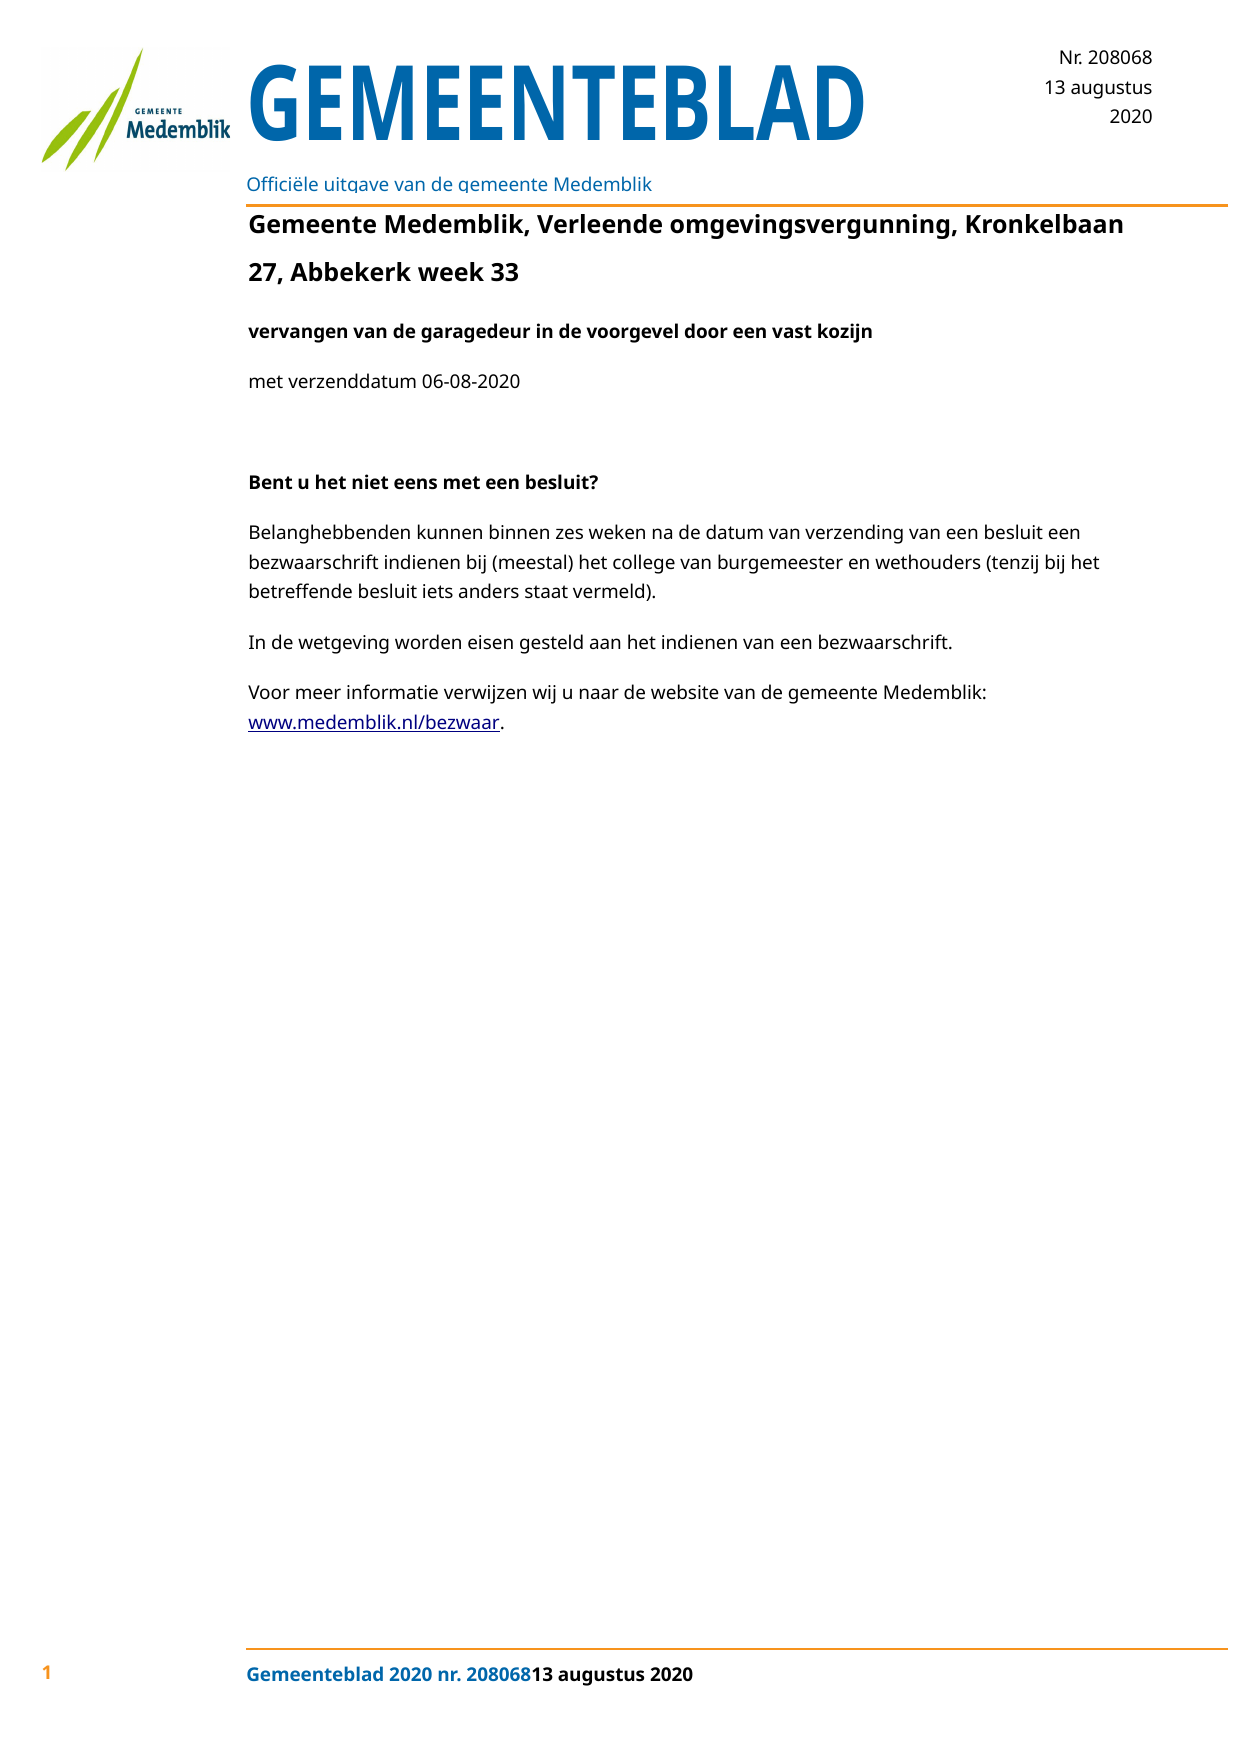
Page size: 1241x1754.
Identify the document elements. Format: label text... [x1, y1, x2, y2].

picture [41, 47, 231, 172]
text In de wetgeving worden eisen gesteld aan het indienen van een bezwaarschrift. [248, 629, 1152, 655]
text Voor meer informatie verwijzen wij u naar de website van de gemeente Medemblik: www.medemblik.nl/bezwaar. [248, 679, 1152, 735]
text met verzenddatum 06-08-2020 [248, 368, 1152, 394]
text Bent u het niet eens met een besluit? [248, 469, 1152, 495]
text Belanghebbenden kunnen binnen zes weken na de datum van verzending van een besluit een bezwaarschrift indienen bij (meestal) het college van burgemeester en wethouders (tenzij bij het betreffende besluit iets anders staat vermeld). [248, 519, 1152, 604]
text Gemeente Medemblik, Verleende omgevingsvergunning, Kronkelbaan 27, Abbekerk week 33 [248, 207, 1152, 288]
text vervangen van de garagedeur in de voorgevel door een vast kozijn [248, 318, 1152, 344]
